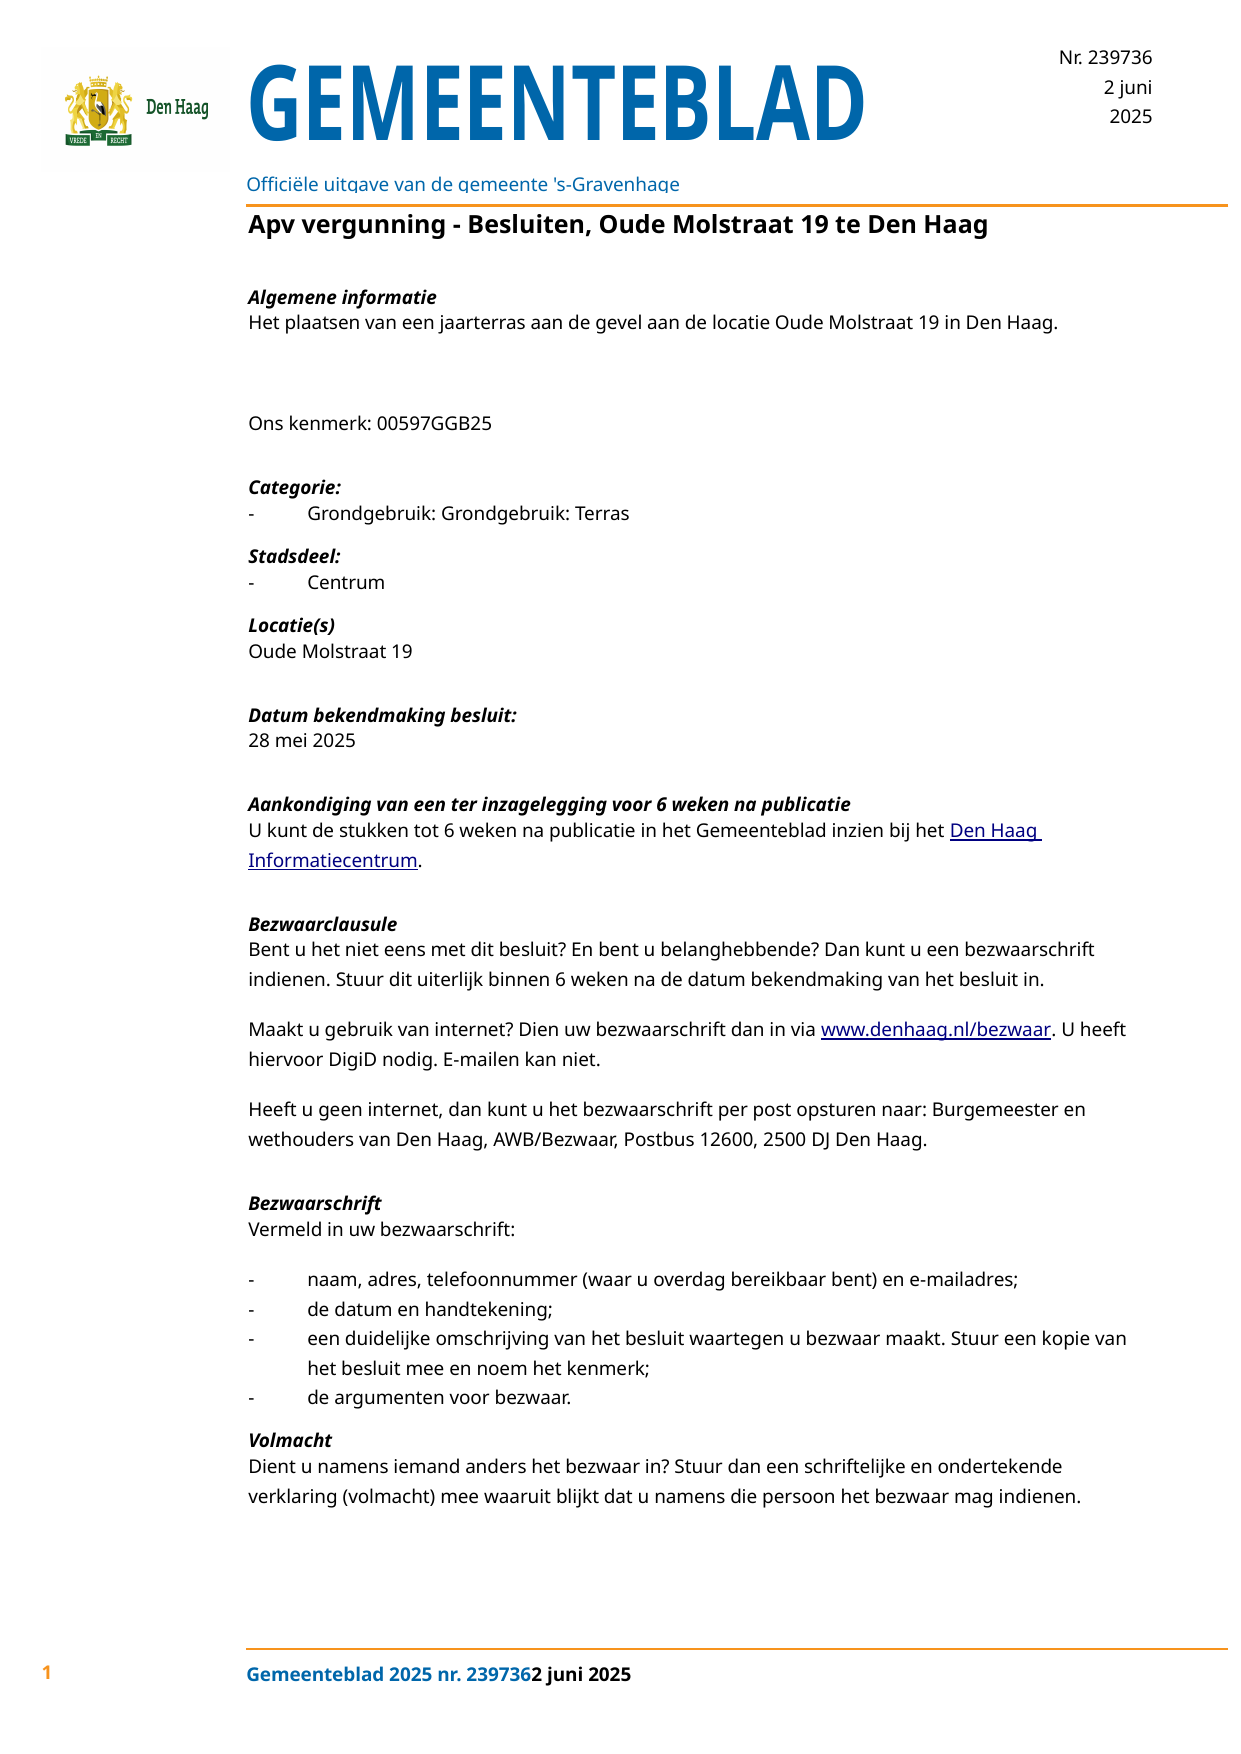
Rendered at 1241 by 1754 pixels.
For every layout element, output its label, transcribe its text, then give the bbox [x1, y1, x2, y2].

text Apv vergunning - Besluiten, Oude Molstraat 19 te Den Haag [248, 207, 1152, 241]
text Datum bekendmaking besluit: [248, 702, 1152, 727]
text Algemene informatie [248, 284, 1152, 309]
list naam, adres, telefoonnummer (waar u overdag bereikbaar bent) en e-mailadres; [248, 1266, 1152, 1292]
text Bezwaarschrift [248, 1190, 1152, 1216]
text Ons kenmerk: 00597GGB25 [248, 410, 1152, 436]
text Dient u namens iemand anders het bezwaar in? Stuur dan een schriftelijke en ondertekende verklaring (volmacht) mee waaruit blijkt dat u namens die persoon het bezwaar mag indienen. [248, 1453, 1152, 1509]
text Bent u het niet eens met dit besluit? En bent u belanghebbende? Dan kunt u een bezwaarschrift indienen. Stuur dit uiterlijk binnen 6 weken na de datum bekendmaking van het besluit in. [248, 936, 1152, 992]
text Maakt u gebruik van internet? Dien uw bezwaarschrift dan in via www.denhaag.nl/bezwaar. U heeft hiervoor DigiD nodig. E-mailen kan niet. [248, 1016, 1152, 1072]
list een duidelijke omschrijving van het besluit waartegen u bezwaar maakt. Stuur een kopie van het besluit mee en noem het kenmerk; [248, 1325, 1152, 1381]
text Het plaatsen van een jaarterras aan de gevel aan de locatie Oude Molstraat 19 in Den Haag. [248, 309, 1152, 335]
text Bezwaarclausule [248, 911, 1152, 936]
text Volmacht [248, 1428, 1152, 1453]
list Centrum [248, 569, 1152, 595]
list de argumenten voor bezwaar. [248, 1384, 1152, 1410]
text Locatie(s) [248, 612, 1152, 638]
text Categorie: [248, 474, 1152, 500]
text 28 mei 2025 [248, 727, 1152, 753]
list de datum en handtekening; [248, 1296, 1152, 1321]
text Stadsdeel: [248, 543, 1152, 569]
text Heeft u geen internet, dan kunt u het bezwaarschrift per post opsturen naar: Burgemeester en wethouders van Den Haag, AWB/Bezwaar, Postbus 12600, 2500 DJ Den Haag. [248, 1096, 1152, 1152]
text U kunt de stukken tot 6 weken na publicatie in het Gemeenteblad inzien bij het Den Haag Informatiecentrum. [248, 817, 1152, 872]
picture [41, 47, 231, 172]
text Vermeld in uw bezwaarschrift: [248, 1216, 1152, 1241]
list Grondgebruik: Grondgebruik: Terras [248, 500, 1152, 526]
text Aankondiging van een ter inzagelegging voor 6 weken na publicatie [248, 791, 1152, 817]
text Oude Molstraat 19 [248, 638, 1152, 663]
